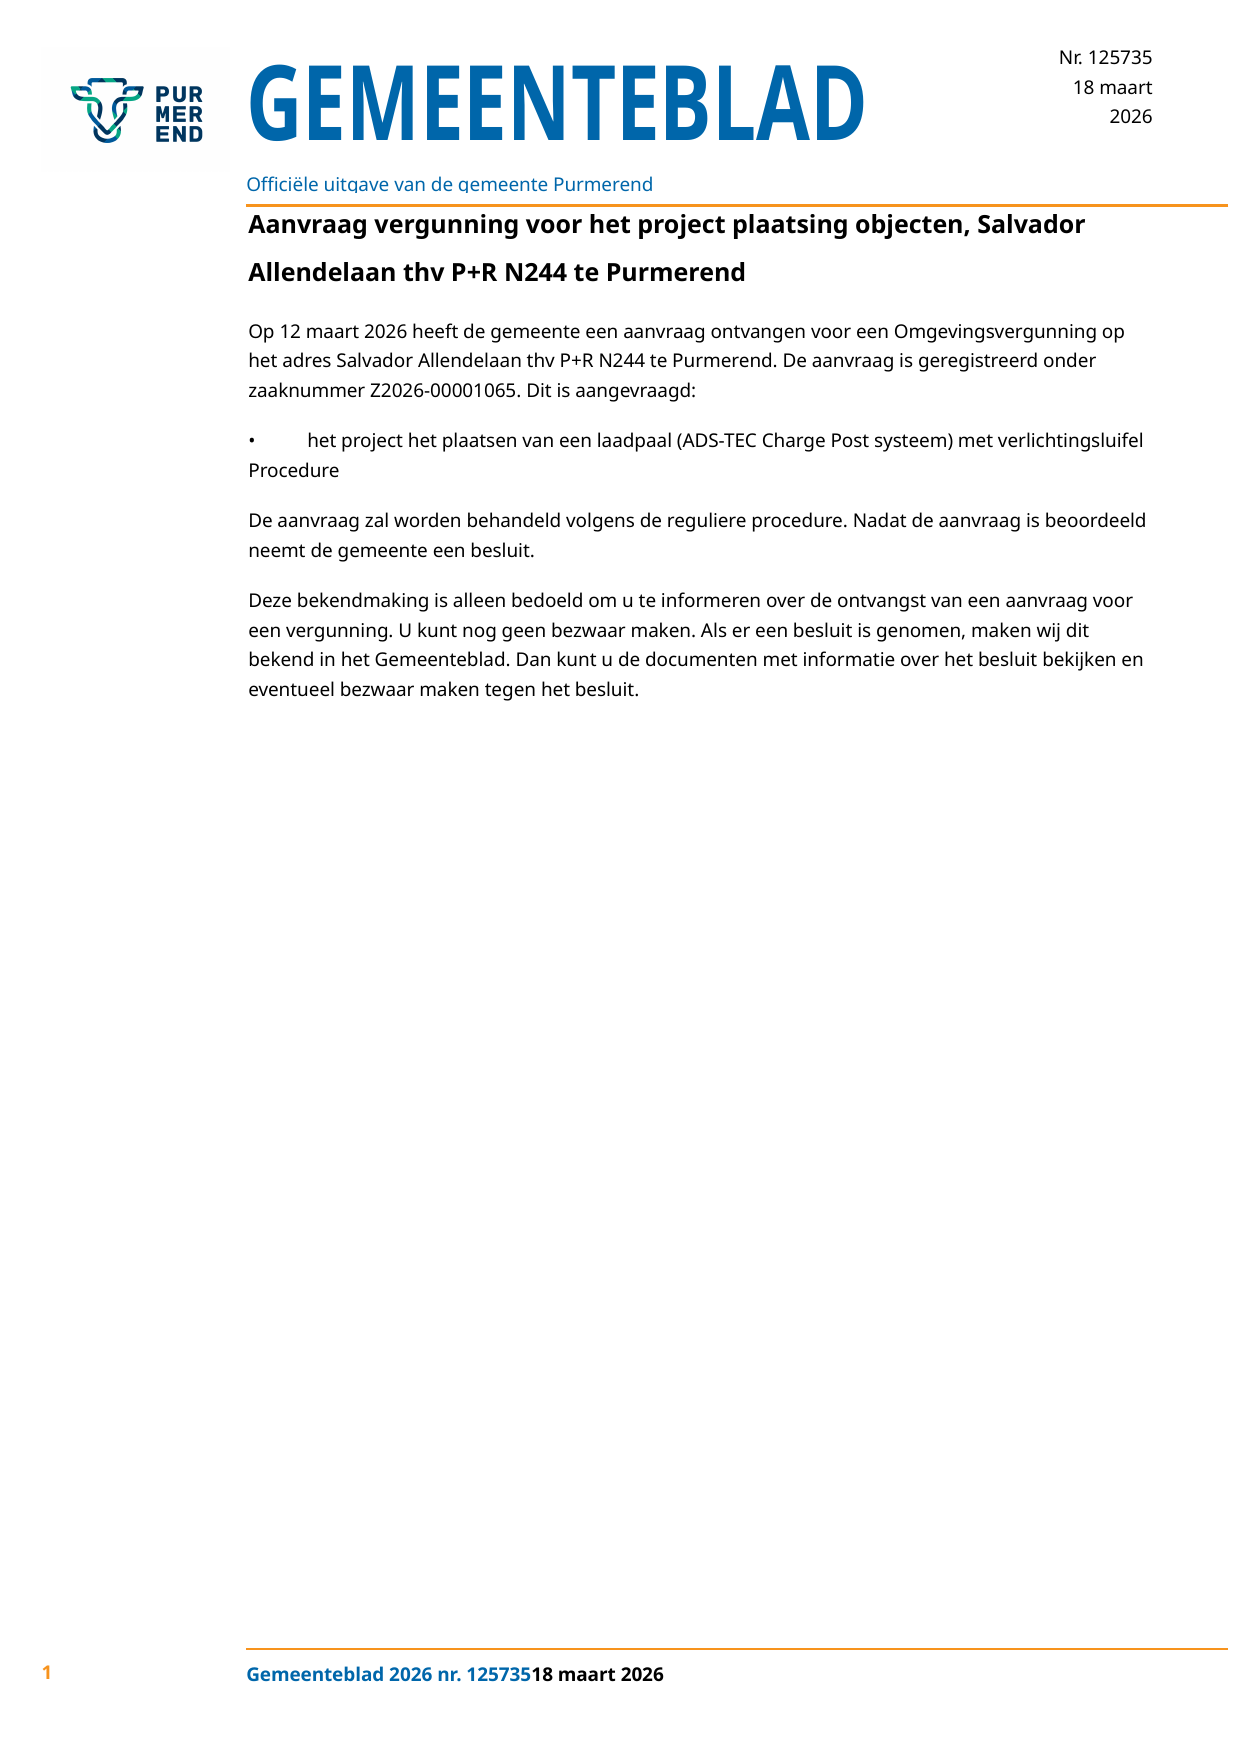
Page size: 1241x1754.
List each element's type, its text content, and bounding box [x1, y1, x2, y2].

picture [41, 47, 231, 172]
text De aanvraag zal worden behandeld volgens de reguliere procedure. Nadat de aanvraag is beoordeeld neemt de gemeente een besluit. [248, 507, 1152, 563]
text Deze bekendmaking is alleen bedoeld om u te informeren over de ontvangst van een aanvraag voor een vergunning. U kunt nog geen bezwaar maken. Als er een besluit is genomen, maken wij dit bekend in het Gemeenteblad. Dan kunt u de documenten met informatie over het besluit bekijken en eventueel bezwaar maken tegen het besluit. [248, 587, 1152, 702]
list het project het plaatsen van een laadpaal (ADS-TEC Charge Post systeem) met verlichtingsluifel [248, 427, 1152, 453]
text Procedure [248, 457, 1152, 483]
text Aanvraag vergunning voor het project plaatsing objecten, Salvador Allendelaan thv P+R N244 te Purmerend [248, 207, 1152, 288]
text Op 12 maart 2026 heeft de gemeente een aanvraag ontvangen voor een Omgevingsvergunning op het adres Salvador Allendelaan thv P+R N244 te Purmerend. De aanvraag is geregistreerd onder zaaknummer Z2026-00001065. Dit is aangevraagd: [248, 318, 1152, 403]
